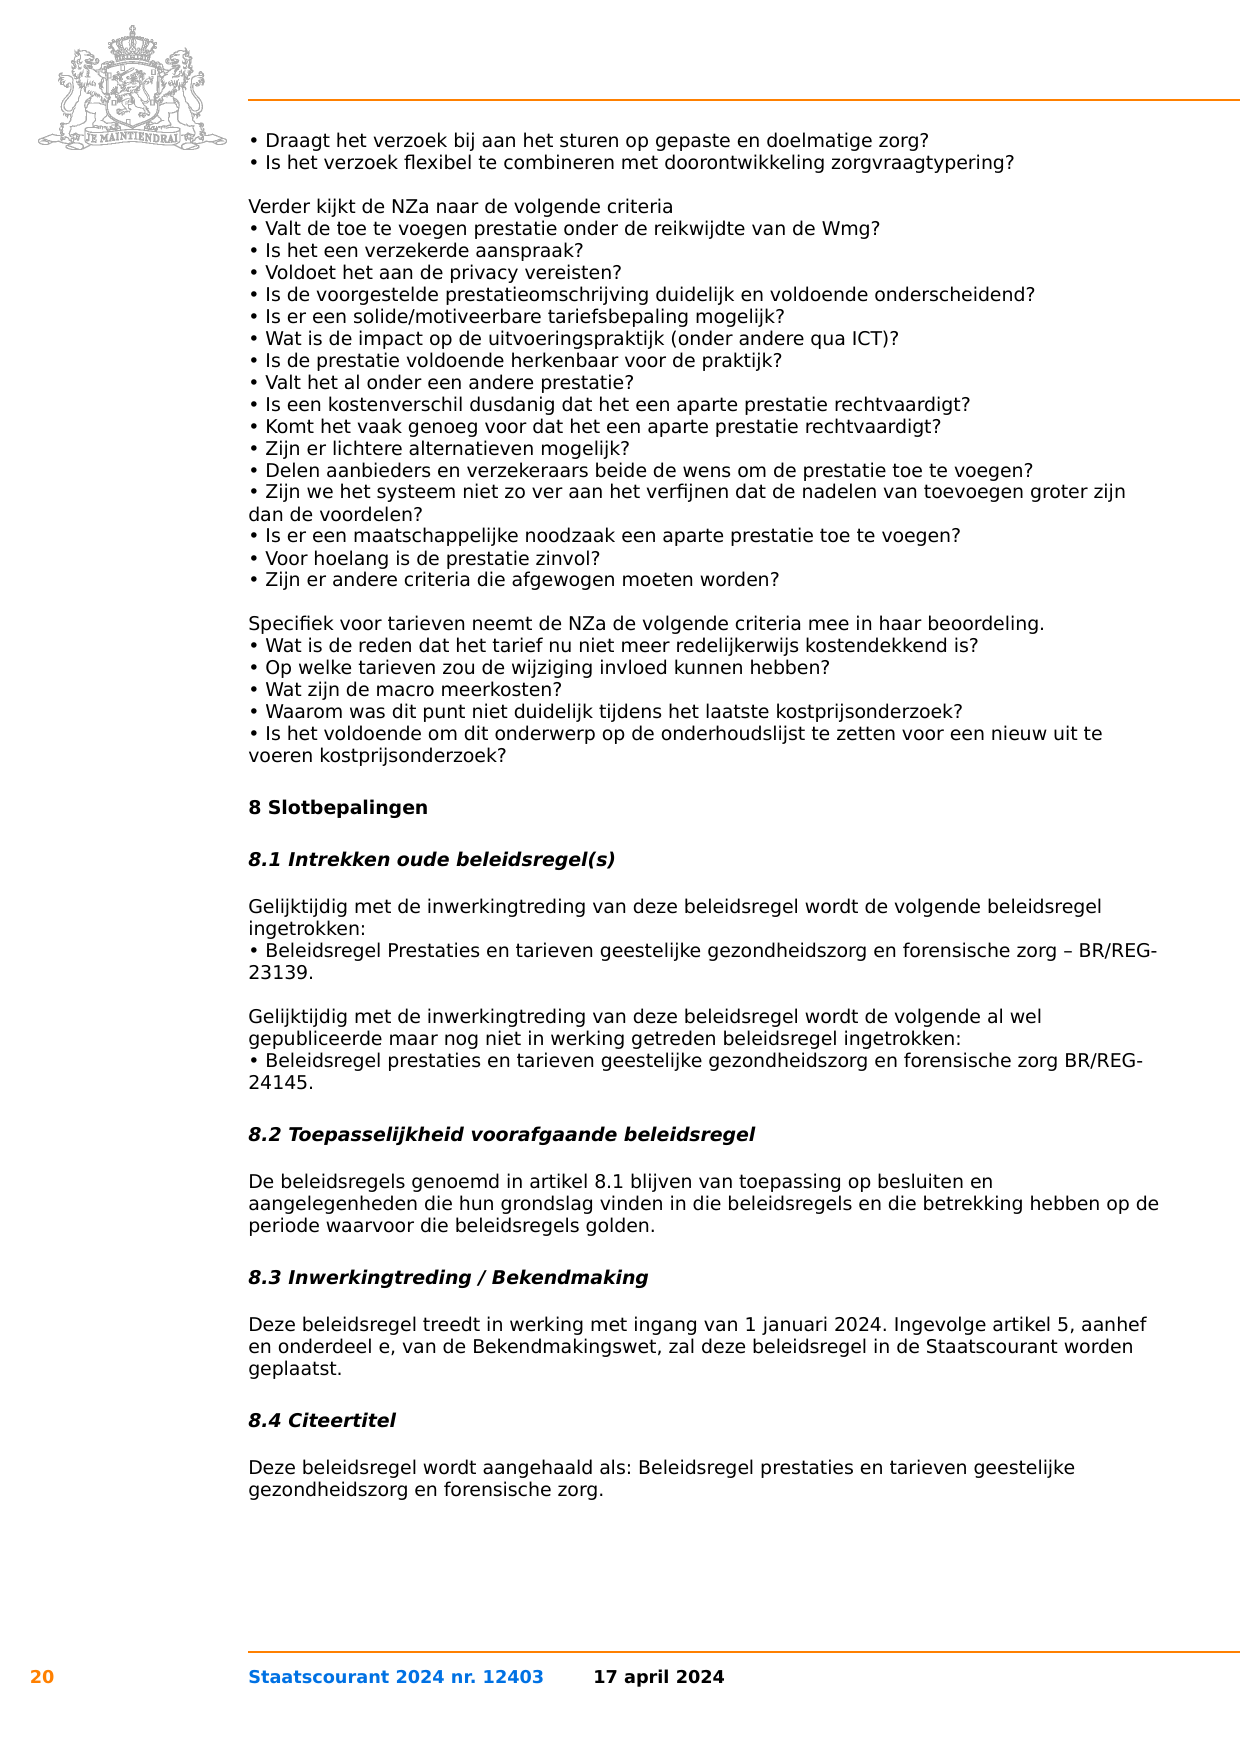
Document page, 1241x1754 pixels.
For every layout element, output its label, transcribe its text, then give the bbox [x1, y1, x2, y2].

text Deze beleidsregel wordt aangehaald als: Beleidsregel prestaties en tarieven geestelijke gezondheidszorg en forensische zorg. [248, 1457, 1163, 1501]
subtitle 8 Slotbepalingen [248, 797, 1163, 819]
text • Wat is de impact op de uitvoeringspraktijk (onder andere qua ICT)? [248, 328, 1163, 349]
subtitle 8.3 Inwerkingtreding / Bekendmaking [248, 1267, 1163, 1289]
text • Voldoet het aan de privacy vereisten? [248, 262, 1163, 284]
text • Is er een solide/motiveerbare tariefsbepaling mogelijk? [248, 306, 1163, 328]
text Deze beleidsregel treedt in werking met ingang van 1 januari 2024. Ingevolge artikel 5, aanhef en onderdeel e, van de Bekendmakingswet, zal deze beleidsregel in de Staatscourant worden geplaatst. [248, 1314, 1163, 1379]
text • Beleidsregel prestaties en tarieven geestelijke gezondheidszorg en forensische zorg BR/REG-24145. [248, 1050, 1163, 1094]
text • Waarom was dit punt niet duidelijk tijdens het laatste kostprijsonderzoek? [248, 701, 1163, 723]
text • Valt het al onder een andere prestatie? [248, 372, 1163, 393]
text • Voor hoelang is de prestatie zinvol? [248, 547, 1163, 569]
text • Is het een verzekerde aanspraak? [248, 240, 1163, 262]
text • Is er een maatschappelijke noodzaak een aparte prestatie toe te voegen? [248, 525, 1163, 547]
text • Wat is de reden dat het tarief nu niet meer redelijkerwijs kostendekkend is? [248, 635, 1163, 657]
text • Is de prestatie voldoende herkenbaar voor de praktijk? [248, 349, 1163, 372]
text • Zijn we het systeem niet zo ver aan het verfijnen dat de nadelen van toevoegen groter zijn dan de voordelen? [248, 481, 1163, 525]
text Specifiek voor tarieven neemt de NZa de volgende criteria mee in haar beoordeling. [248, 613, 1163, 635]
text • Is de voorgestelde prestatieomschrijving duidelijk en voldoende onderscheidend? [248, 284, 1163, 306]
text • Beleidsregel Prestaties en tarieven geestelijke gezondheidszorg en forensische zorg – BR/REG-23139. [248, 940, 1163, 984]
subtitle 8.4 Citeertitel [248, 1409, 1163, 1432]
text • Komt het vaak genoeg voor dat het een aparte prestatie rechtvaardigt? [248, 416, 1163, 437]
text • Is het voldoende om dit onderwerp op de onderhoudslijst te zetten voor een nieuw uit te voeren kostprijsonderzoek? [248, 723, 1163, 767]
text • Is het verzoek flexibel te combineren met doorontwikkeling zorgvraagtypering? [248, 152, 1163, 174]
text Verder kijkt de NZa naar de volgende criteria [248, 196, 1163, 218]
text • Valt de toe te voegen prestatie onder de reikwijdte van de Wmg? [248, 218, 1163, 240]
picture [38, 25, 227, 150]
text • Is een kostenverschil dusdanig dat het een aparte prestatie rechtvaardigt? [248, 393, 1163, 416]
text • Draagt het verzoek bij aan het sturen op gepaste en doelmatige zorg? [248, 130, 1163, 152]
text De beleidsregels genoemd in artikel 8.1 blijven van toepassing op besluiten en aangelegenheden die hun grondslag vinden in die beleidsregels en die betrekking hebben op de periode waarvoor die beleidsregels golden. [248, 1171, 1163, 1237]
subtitle 8.1 Intrekken oude beleidsregel(s) [248, 849, 1163, 871]
text • Wat zijn de macro meerkosten? [248, 679, 1163, 701]
text • Zijn er lichtere alternatieven mogelijk? [248, 437, 1163, 459]
text Gelijktijdig met de inwerkingtreding van deze beleidsregel wordt de volgende al wel gepubliceerde maar nog niet in werking getreden beleidsregel ingetrokken: [248, 1006, 1163, 1050]
subtitle 8.2 Toepasselijkheid voorafgaande beleidsregel [248, 1124, 1163, 1146]
text • Op welke tarieven zou de wijziging invloed kunnen hebben? [248, 657, 1163, 679]
text Gelijktijdig met de inwerkingtreding van deze beleidsregel wordt de volgende beleidsregel ingetrokken: [248, 896, 1163, 940]
text • Delen aanbieders en verzekeraars beide de wens om de prestatie toe te voegen? [248, 459, 1163, 481]
text • Zijn er andere criteria die afgewogen moeten worden? [248, 569, 1163, 591]
